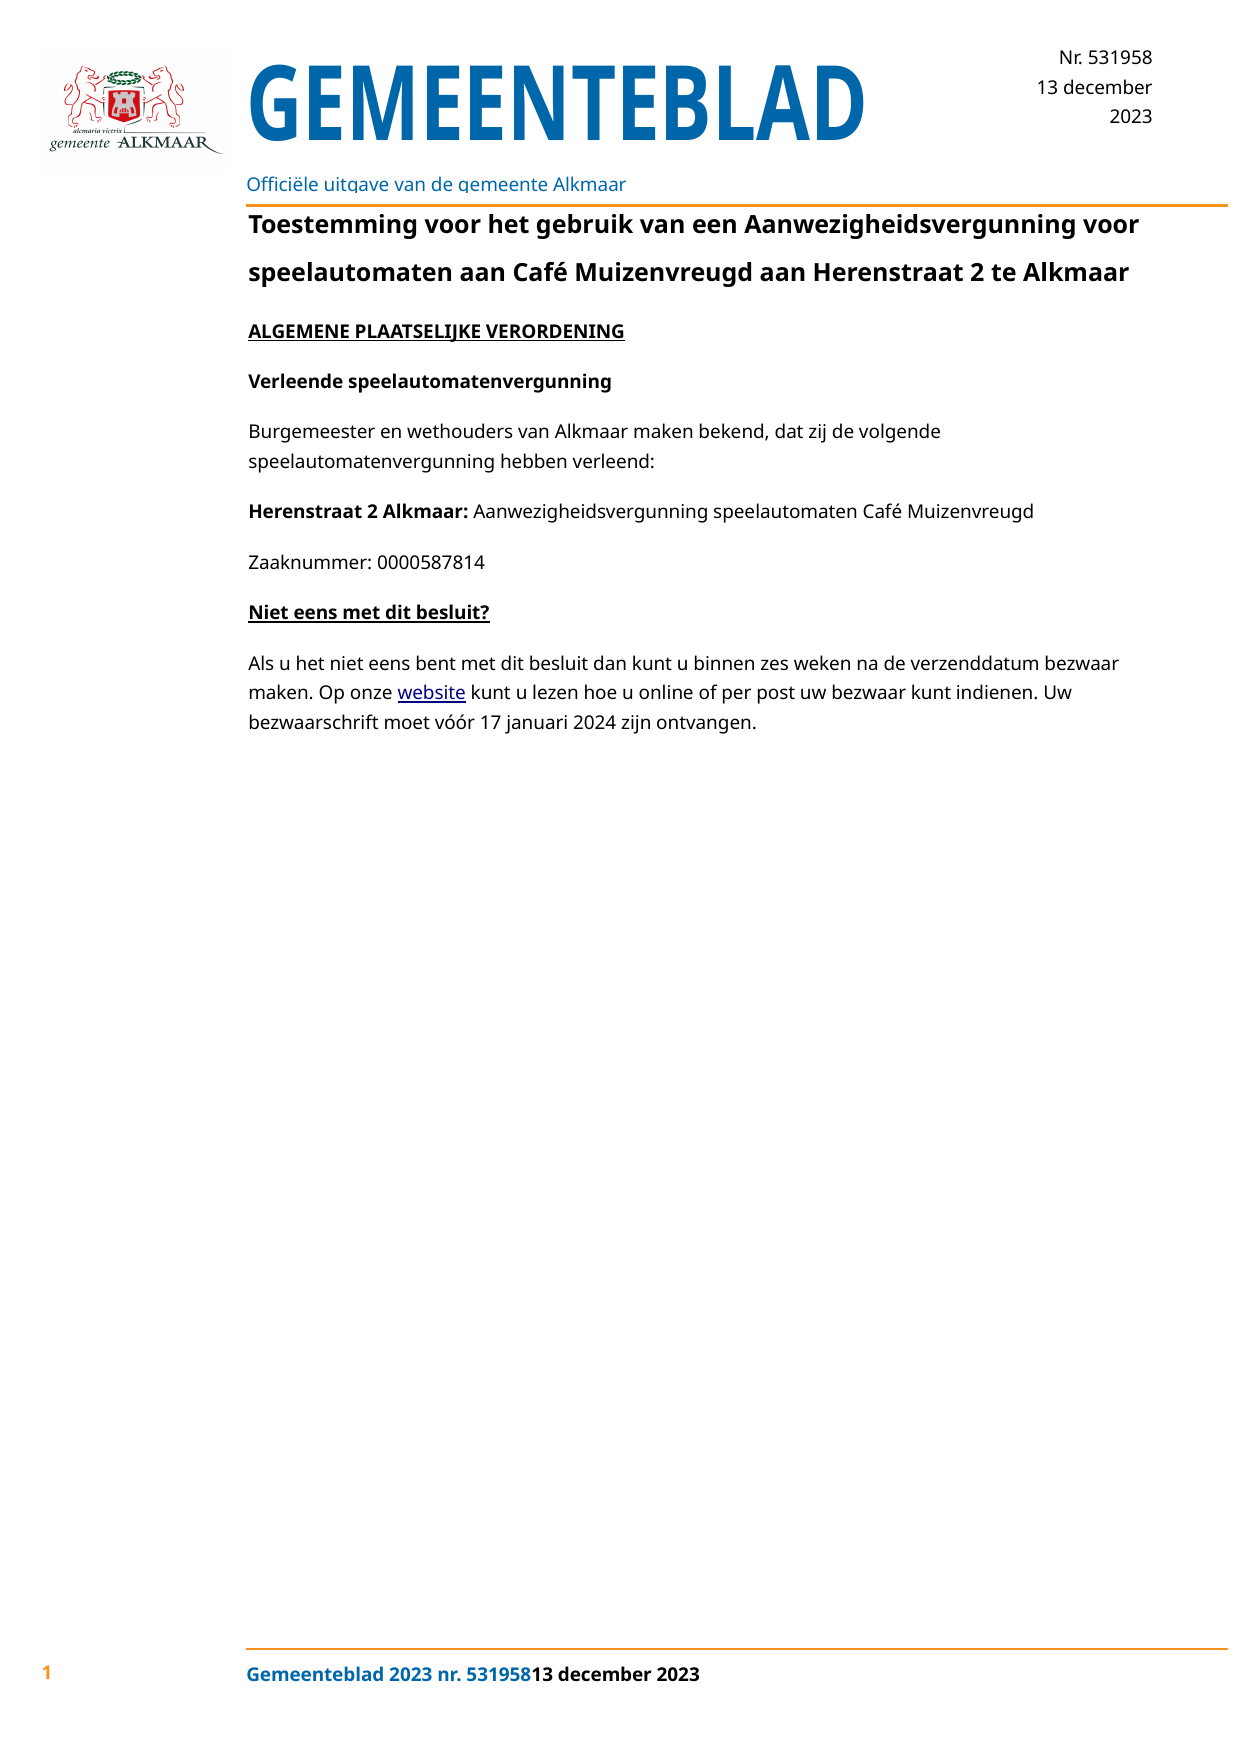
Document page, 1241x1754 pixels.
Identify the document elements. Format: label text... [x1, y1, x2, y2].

text Herenstraat 2 Alkmaar: Aanwezigheidsvergunning speelautomaten Café Muizenvreugd [248, 499, 1152, 524]
text ALGEMENE PLAATSELIJKE VERORDENING [248, 318, 1152, 344]
text Zaaknummer: 0000587814 [248, 549, 1152, 575]
picture [41, 47, 231, 172]
text Verleende speelautomatenvergunning [248, 368, 1152, 394]
text Als u het niet eens bent met dit besluit dan kunt u binnen zes weken na de verzenddatum bezwaar maken. Op onze website kunt u lezen hoe u online of per post uw bezwaar kunt indienen. Uw bezwaarschrift moet vóór 17 januari 2024 zijn ontvangen. [248, 650, 1152, 735]
text Burgemeester en wethouders van Alkmaar maken bekend, dat zij de volgende speelautomatenvergunning hebben verleend: [248, 419, 1152, 474]
text Toestemming voor het gebruik van een Aanwezigheidsvergunning voor speelautomaten aan Café Muizenvreugd aan Herenstraat 2 te Alkmaar [248, 207, 1152, 288]
text Niet eens met dit besluit? [248, 599, 1152, 625]
